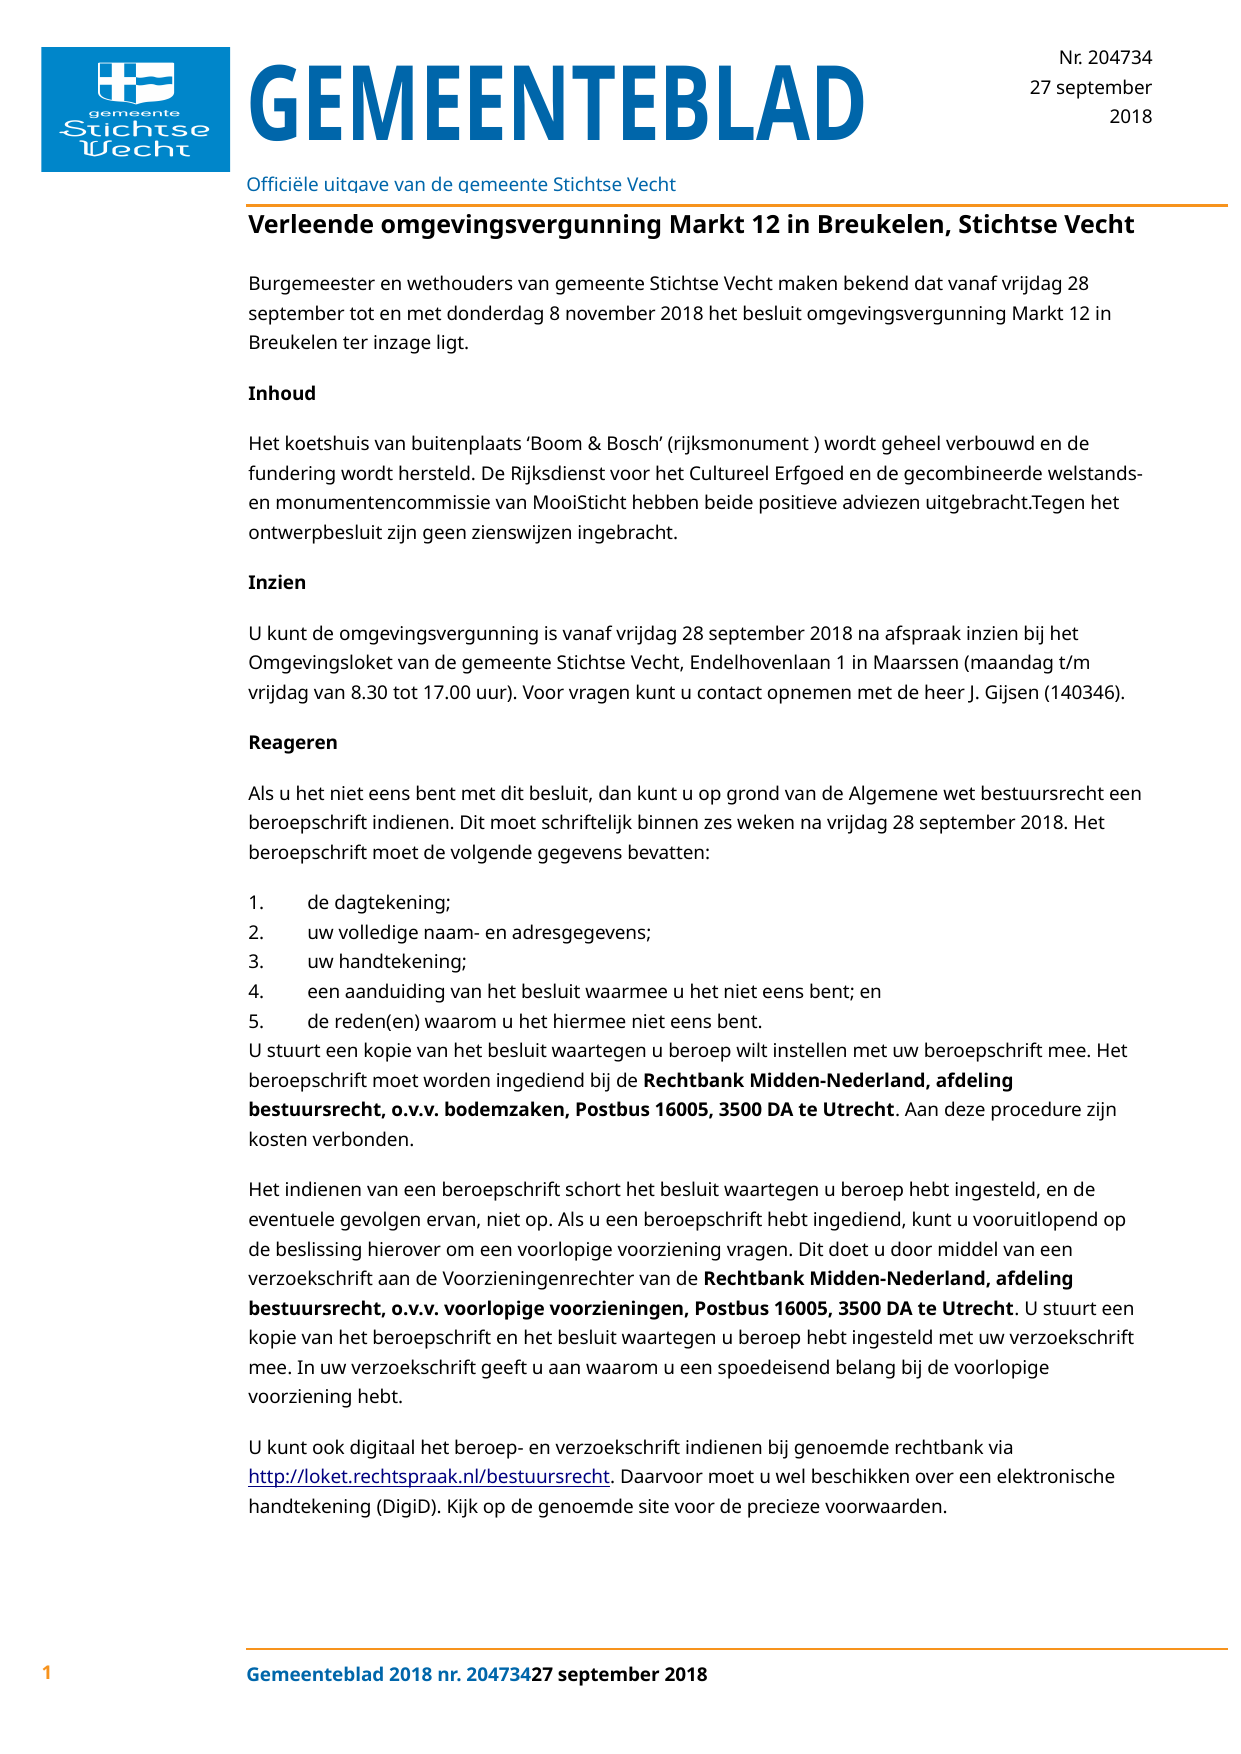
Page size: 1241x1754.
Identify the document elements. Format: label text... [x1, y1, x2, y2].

list een aanduiding van het besluit waarmee u het niet eens bent; en [248, 978, 1152, 1004]
text Reageren [248, 729, 1152, 755]
list de dagtekening; [248, 889, 1152, 915]
text Het koetshuis van buitenplaats ‘Boom & Bosch’ (rijksmonument ) wordt geheel verbouwd en de fundering wordt hersteld. De Rijksdienst voor het Cultureel Erfgoed en de gecombineerde welstands- en monumentencommissie van MooiSticht hebben beide positieve adviezen uitgebracht.Tegen het ontwerpbesluit zijn geen zienswijzen ingebracht. [248, 430, 1152, 545]
text U stuurt een kopie van het besluit waartegen u beroep wilt instellen met uw beroepschrift mee. Het beroepschrift moet worden ingediend bij de Rechtbank Midden-Nederland, afdeling bestuursrecht, o.v.v. bodemzaken, Postbus 16005, 3500 DA te Utrecht. Aan deze procedure zijn kosten verbonden. [248, 1037, 1152, 1152]
text U kunt ook digitaal het beroep- en verzoekschrift indienen bij genoemde rechtbank via http://loket.rechtspraak.nl/bestuursrecht. Daarvoor moet u wel beschikken over een elektronische handtekening (DigiD). Kijk op de genoemde site voor de precieze voorwaarden. [248, 1434, 1152, 1519]
text Het indienen van een beroepschrift schort het besluit waartegen u beroep hebt ingesteld, en de eventuele gevolgen ervan, niet op. Als u een beroepschrift hebt ingediend, kunt u vooruitlopend op de beslissing hierover om een voorlopige voorziening vragen. Dit doet u door middel van een verzoekschrift aan de Voorzieningenrechter van de Rechtbank Midden-Nederland, afdeling bestuursrecht, o.v.v. voorlopige voorzieningen, Postbus 16005, 3500 DA te Utrecht. U stuurt een kopie van het beroepschrift en het besluit waartegen u beroep hebt ingesteld met uw verzoekschrift mee. In uw verzoekschrift geeft u aan waarom u een spoedeisend belang bij de voorlopige voorziening hebt. [248, 1177, 1152, 1409]
text U kunt de omgevingsvergunning is vanaf vrijdag 28 september 2018 na afspraak inzien bij het Omgevingsloket van de gemeente Stichtse Vecht, Endelhovenlaan 1 in Maarssen (maandag t/m vrijdag van 8.30 tot 17.00 uur). Voor vragen kunt u contact opnemen met de heer J. Gijsen (140346). [248, 620, 1152, 705]
text Burgemeester en wethouders van gemeente Stichtse Vecht maken bekend dat vanaf vrijdag 28 september tot en met donderdag 8 november 2018 het besluit omgevingsvergunning Markt 12 in Breukelen ter inzage ligt. [248, 270, 1152, 355]
list uw handtekening; [248, 949, 1152, 974]
picture [137, 63, 174, 103]
text Als u het niet eens bent met dit besluit, dan kunt u op grond van de Algemene wet bestuursrecht een beroepschrift indienen. Dit moet schriftelijk binnen zes weken na vrijdag 28 september 2018. Het beroepschrift moet de volgende gegevens bevatten: [248, 780, 1152, 865]
text Verleende omgevingsvergunning Markt 12 in Breukelen, Stichtse Vecht [248, 207, 1152, 241]
list de reden(en) waarom u het hiermee niet eens bent. [248, 1008, 1152, 1033]
picture [99, 63, 135, 101]
text Inhoud [248, 380, 1152, 406]
text Inzien [248, 569, 1152, 595]
list uw volledige naam- en adresgegevens; [248, 919, 1152, 945]
